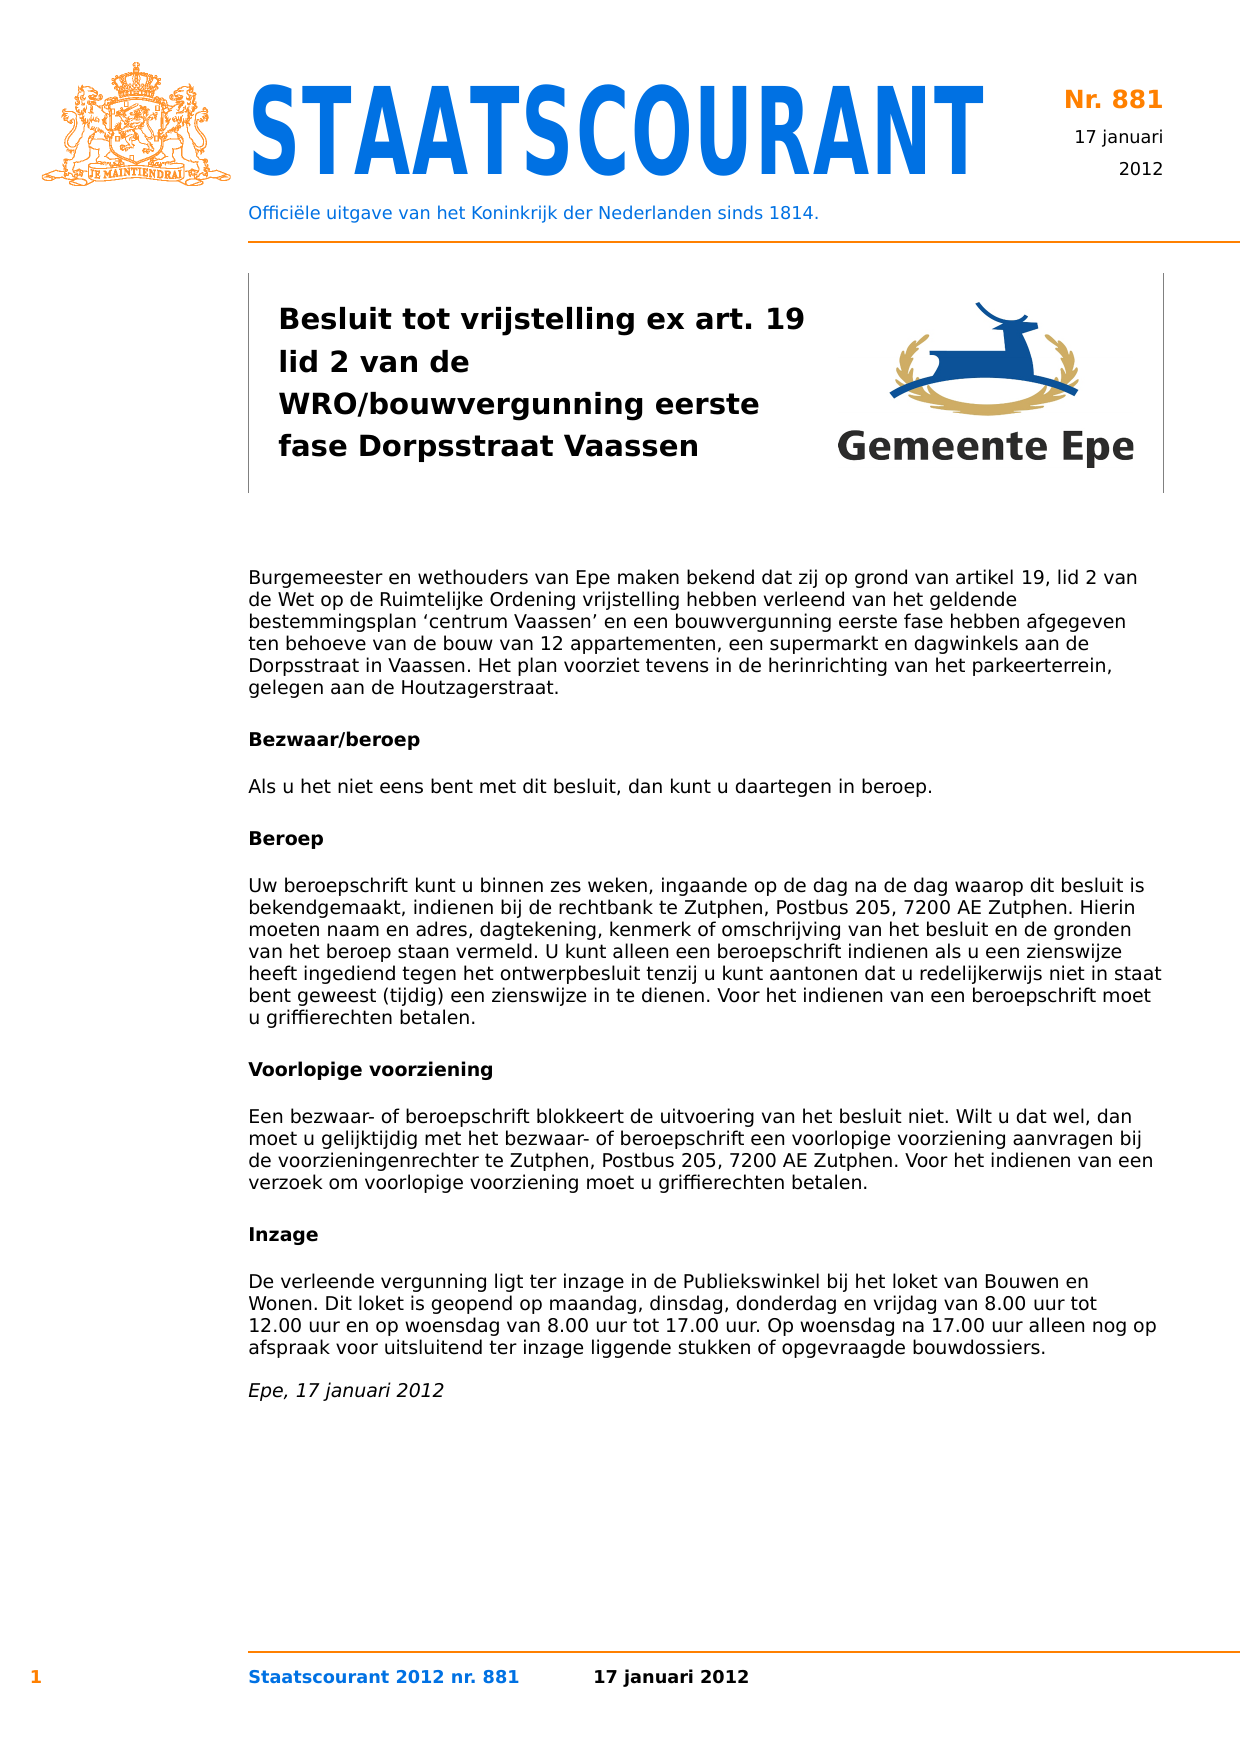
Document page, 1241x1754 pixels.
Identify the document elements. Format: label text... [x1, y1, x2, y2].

table_header STAATSCOURANT [248, 62, 998, 203]
subtitle Voorlopige voorziening [248, 1059, 1163, 1081]
subtitle Bezwaar/beroep [248, 729, 1163, 751]
picture [41, 62, 231, 186]
table_cell 17 januari [998, 121, 1240, 153]
text De verleende vergunning ligt ter inzage in de Publiekswinkel bij het loket van Bouwen en Wonen. Dit loket is geopend op maandag, dinsdag, donderdag en vrijdag van 8.00 uur tot 12.00 uur en op woensdag van 8.00 uur tot 17.00 uur. Op woensdag na 17.00 uur alleen nog op afspraak voor uitsluitend ter inzage liggende stukken of opgevraagde bouwdossiers. [248, 1271, 1163, 1358]
table_cell 2012 [998, 153, 1240, 203]
table_cell Officiële uitgave van het Koninkrijk der Nederlanden sinds 1814. [248, 203, 1240, 241]
text Een bezwaar- of beroepschrift blokkeert de uitvoering van het besluit niet. Wilt u dat wel, dan moet u gelijktijdig met het bezwaar- of beroepschrift een voorlopige voorziening aanvragen bij de voorzieningenrechter te Zutphen, Postbus 205, 7200 AE Zutphen. Voor het indienen van een verzoek om voorlopige voorziening moet u griffierechten betalen. [248, 1106, 1163, 1194]
text Uw beroepschrift kunt u binnen zes weken, ingaande op de dag na de dag waarop dit besluit is bekendgemaakt, indienen bij de rechtbank te Zutphen, Postbus 205, 7200 AE Zutphen. Hierin moeten naam en adres, dagtekening, kenmerk of omschrijving van het besluit en de gronden van het beroep staan vermeld. U kunt alleen een beroepschrift indienen als u een zienswijze heeft ingediend tegen het ontwerpbesluit tenzij u kunt aantonen dat u redelijkerwijs niet in staat bent geweest (tijdig) een zienswijze in te dienen. Voor het indienen van een beroepschrift moet u griffierechten betalen. [248, 875, 1163, 1029]
text Als u het niet eens bent met dit besluit, dan kunt u daartegen in beroep. [248, 776, 1163, 798]
picture [838, 302, 1134, 468]
text Burgemeester en wethouders van Epe maken bekend dat zij op grond van artikel 19, lid 2 van de Wet op de Ruimtelijke Ordening vrijstelling hebben verleend van het geldende bestemmingsplan ‘centrum Vaassen’ en een bouwvergunning eerste fase hebben afgegeven ten behoeve van de bouw van 12 appartementen, een supermarkt en dagwinkels aan de Dorpsstraat in Vaassen. Het plan voorziet tevens in de herinrichting van het parkeerterrein, gelegen aan de Houtzagerstraat. [248, 567, 1163, 699]
subtitle Besluit tot vrijstelling ex art. 19 lid 2 van de WRO/bouwvergunning eerste fase Dorpsstraat Vaassen [249, 273, 1163, 493]
table_header [25, 62, 248, 241]
text Epe, 17 januari 2012 [248, 1380, 1163, 1402]
subtitle Beroep [248, 828, 1163, 850]
subtitle Inzage [248, 1224, 1163, 1246]
table_header Nr. 881 [998, 62, 1240, 121]
